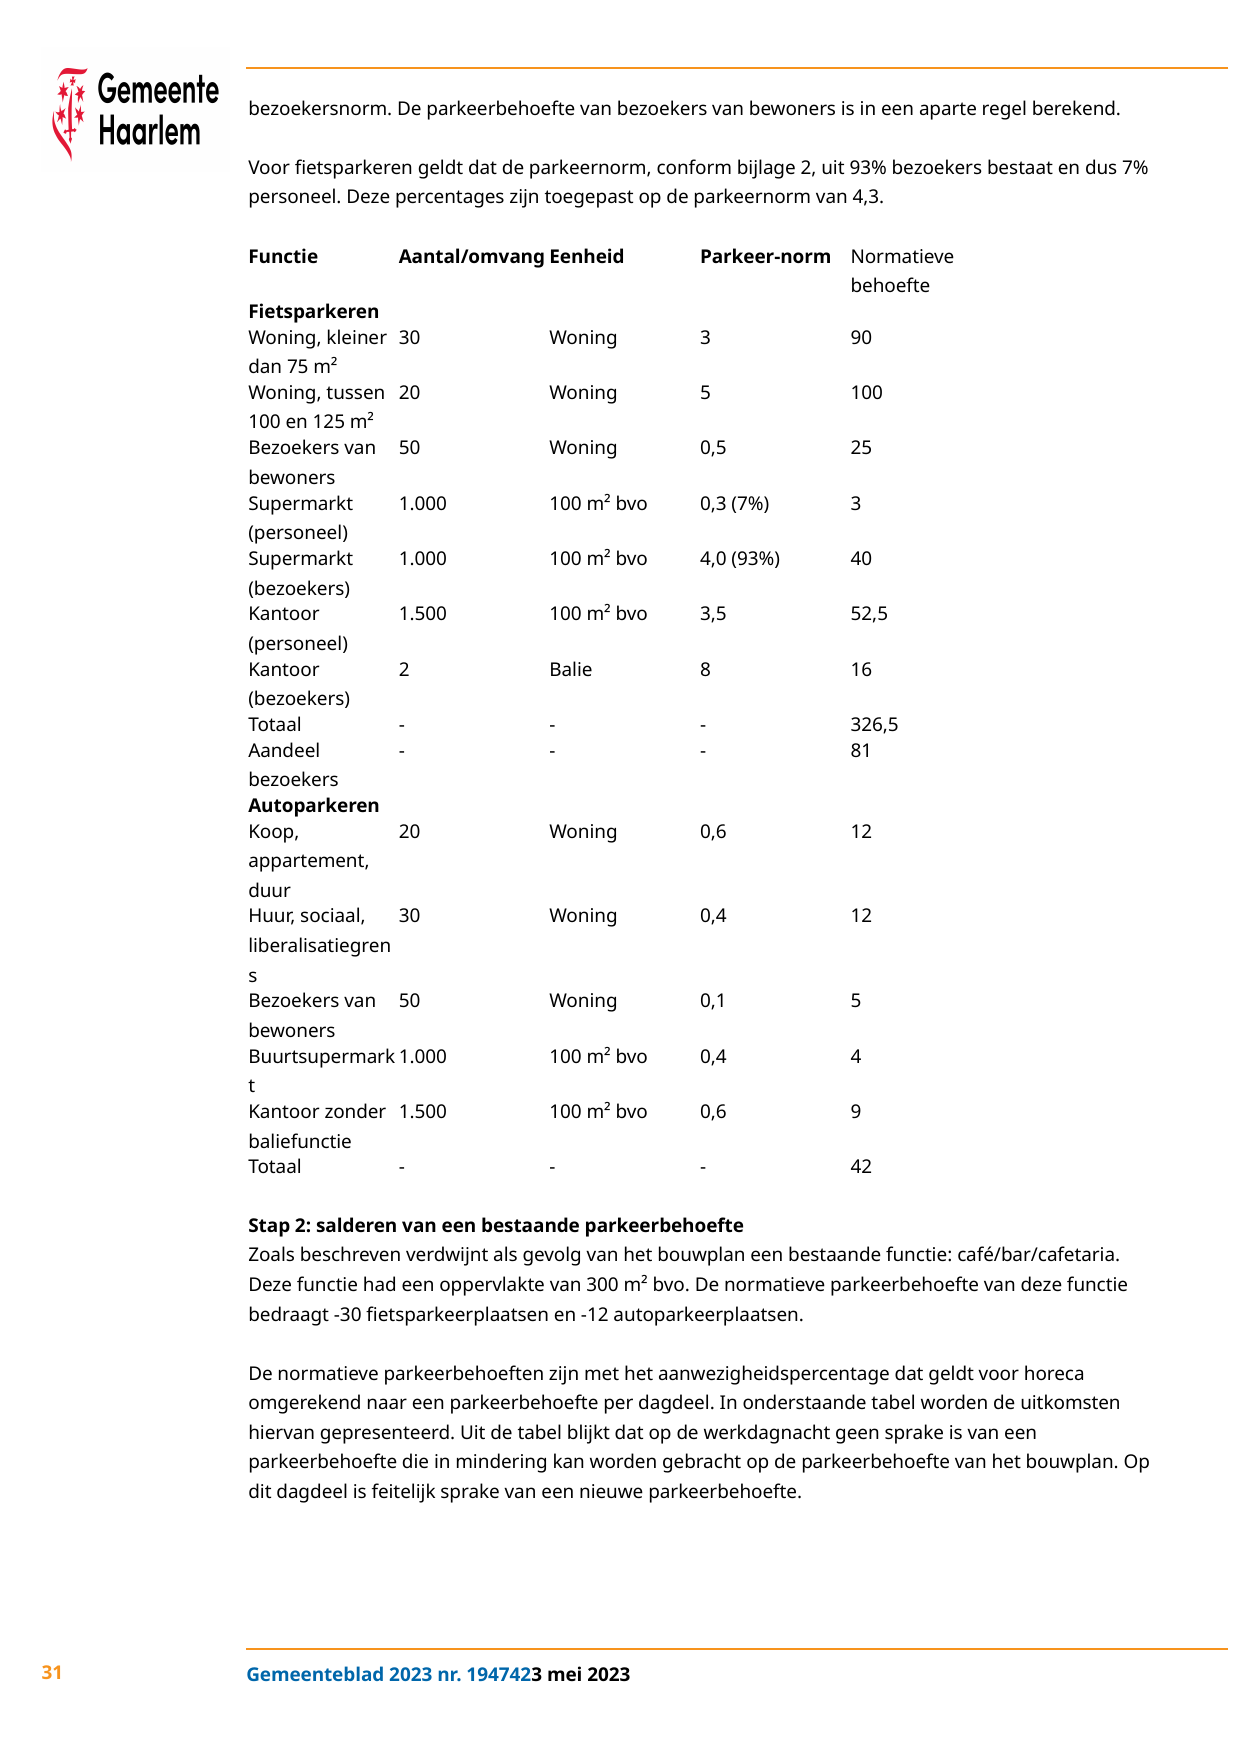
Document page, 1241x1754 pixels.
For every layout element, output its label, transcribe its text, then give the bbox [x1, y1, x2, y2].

table_cell 100 m² bvo [549, 600, 700, 656]
table_cell 0,4 [700, 1043, 850, 1098]
table_cell Bezoekers van bewoners [248, 988, 398, 1043]
table_cell - [700, 737, 850, 792]
table_cell 1.500 [399, 600, 549, 656]
table_cell 2 [399, 656, 549, 711]
table_cell 100 m² bvo [549, 490, 700, 545]
table_header Functie [248, 243, 398, 298]
table_cell 0,1 [700, 988, 850, 1043]
table_header Aantal/omvang [399, 243, 549, 298]
text Voor fietsparkeren geldt dat de parkeernorm, conform bijlage 2, uit 93% bezoekers bestaat en dus 7% personeel. Deze percentages zijn toegepast op de parkeernorm van 4,3. [248, 154, 1152, 209]
table_cell 5 [850, 988, 1001, 1043]
table_cell Supermarkt (personeel) [248, 490, 398, 545]
table_cell 0,4 [700, 903, 850, 988]
table_cell Woning, tussen 100 en 125 m² [248, 379, 398, 434]
table_cell Balie [549, 656, 700, 711]
table_cell 3 [850, 490, 1001, 545]
table_cell 100 m² bvo [549, 545, 700, 600]
table_cell 0,3 (7%) [700, 490, 850, 545]
table_cell 16 [850, 656, 1001, 711]
table_header Normatieve behoefte [850, 243, 1001, 298]
table_cell Woning [549, 379, 700, 434]
table_cell 30 [399, 324, 549, 379]
table_cell 1.000 [399, 1043, 549, 1098]
table_cell Aandeel bezoekers [248, 737, 398, 792]
table_cell 25 [850, 435, 1001, 490]
table_cell - [549, 711, 700, 737]
table_cell 9 [850, 1098, 1001, 1153]
table_cell Koop, appartement, duur [248, 818, 398, 903]
table_cell 50 [399, 435, 549, 490]
table_cell 100 m² bvo [549, 1043, 700, 1098]
table_cell Buurtsupermarkt [248, 1043, 398, 1098]
text bezoekersnorm. De parkeerbehoefte van bezoekers van bewoners is in een aparte regel berekend. [248, 95, 1152, 121]
table_cell Woning, kleiner dan 75 m² [248, 324, 398, 379]
table_cell Woning [549, 903, 700, 988]
picture [41, 47, 231, 172]
table_cell Kantoor (personeel) [248, 600, 398, 656]
text Stap 2: salderen van een bestaande parkeerbehoefte [248, 1212, 1152, 1238]
table_cell Totaal [248, 1154, 398, 1179]
table_cell Woning [549, 435, 700, 490]
table_cell 90 [850, 324, 1001, 379]
table_cell Woning [549, 988, 700, 1043]
table_cell Woning [549, 324, 700, 379]
table_cell Woning [549, 818, 700, 903]
table_cell 42 [850, 1154, 1001, 1179]
table_cell 12 [850, 818, 1001, 903]
table_cell 326,5 [850, 711, 1001, 737]
table_cell Kantoor (bezoekers) [248, 656, 398, 711]
text De normatieve parkeerbehoeften zijn met het aanwezigheidspercentage dat geldt voor horeca omgerekend naar een parkeerbehoefte per dagdeel. In onderstaande tabel worden de uitkomsten hiervan gepresenteerd. Uit de tabel blijkt dat op de werkdagnacht geen sprake is van een parkeerbehoefte die in mindering kan worden gebracht op de parkeerbehoefte van het bouwplan. Op dit dagdeel is feitelijk sprake van een nieuwe parkeerbehoefte. [248, 1360, 1152, 1504]
table_cell Autoparkeren [248, 792, 1001, 818]
table_cell 0,5 [700, 435, 850, 490]
table_cell Bezoekers van bewoners [248, 435, 398, 490]
table_cell 1.000 [399, 490, 549, 545]
table_cell 8 [700, 656, 850, 711]
table_cell 30 [399, 903, 549, 988]
table_cell 40 [850, 545, 1001, 600]
table_cell 4 [850, 1043, 1001, 1098]
table_cell 50 [399, 988, 549, 1043]
table_cell - [549, 1154, 700, 1179]
table_cell 100 m² bvo [549, 1098, 700, 1153]
table_cell 1.000 [399, 545, 549, 600]
table_cell - [399, 737, 549, 792]
table_cell 100 [850, 379, 1001, 434]
table_cell Kantoor zonder baliefunctie [248, 1098, 398, 1153]
table_cell 52,5 [850, 600, 1001, 656]
table_cell Fietsparkeren [248, 298, 1001, 324]
table_cell - [399, 711, 549, 737]
table_cell - [549, 737, 700, 792]
text Zoals beschreven verdwijnt als gevolg van het bouwplan een bestaande functie: café/bar/cafetaria. Deze functie had een oppervlakte van 300 m² bvo. De normatieve parkeerbehoefte van deze functie bedraagt -30 fietsparkeerplaatsen en -12 autoparkeerplaatsen. [248, 1242, 1152, 1327]
table_cell 20 [399, 818, 549, 903]
table_cell 12 [850, 903, 1001, 988]
table_cell 5 [700, 379, 850, 434]
table_cell - [700, 1154, 850, 1179]
table_cell 81 [850, 737, 1001, 792]
table_cell 3,5 [700, 600, 850, 656]
table_cell 1.500 [399, 1098, 549, 1153]
table_cell - [399, 1154, 549, 1179]
table_cell 4,0 (93%) [700, 545, 850, 600]
table_header Parkeer-norm [700, 243, 850, 298]
table_cell Totaal [248, 711, 398, 737]
table_cell 0,6 [700, 818, 850, 903]
table_cell 3 [700, 324, 850, 379]
table_cell - [700, 711, 850, 737]
table_cell 0,6 [700, 1098, 850, 1153]
table_cell 20 [399, 379, 549, 434]
table_header Eenheid [549, 243, 700, 298]
table_cell Supermarkt (bezoekers) [248, 545, 398, 600]
table_cell Huur, sociaal, liberalisatiegrens [248, 903, 398, 988]
